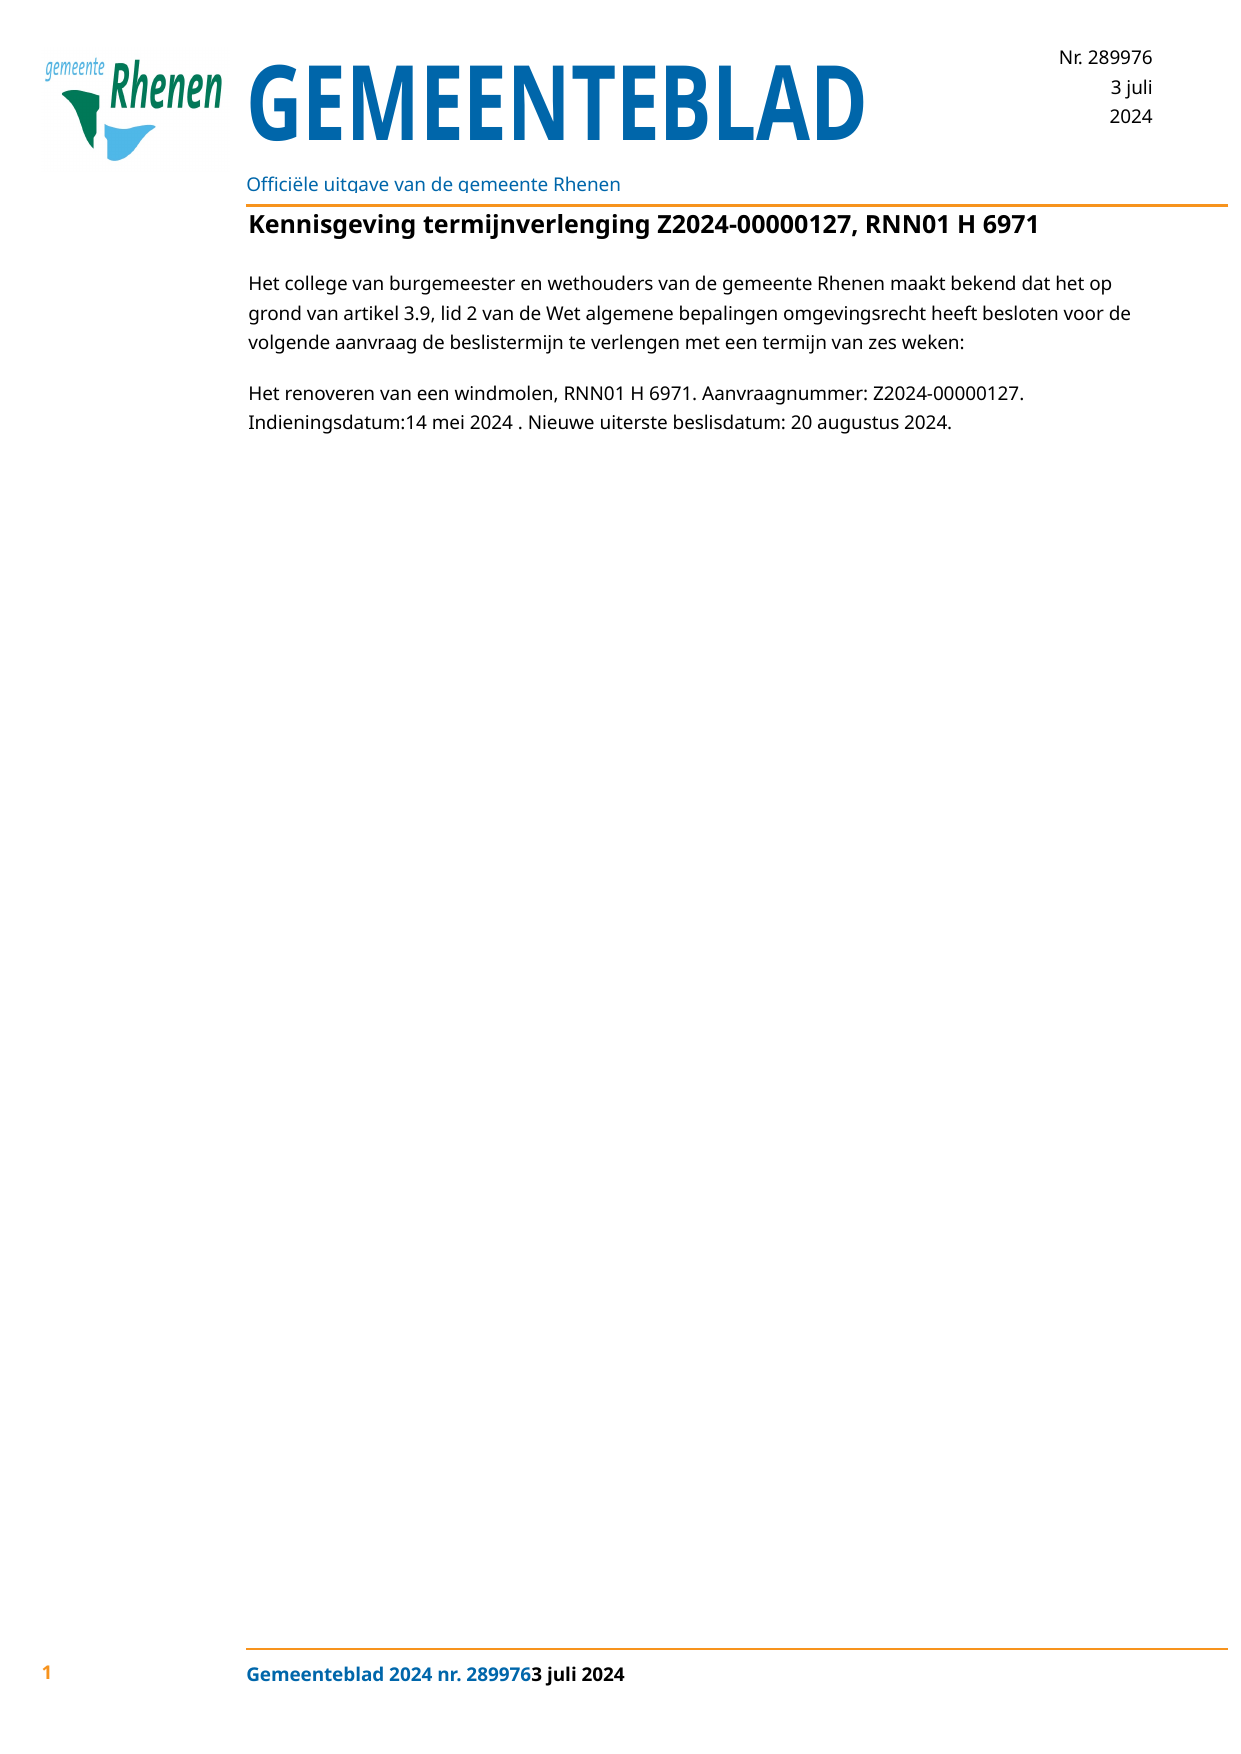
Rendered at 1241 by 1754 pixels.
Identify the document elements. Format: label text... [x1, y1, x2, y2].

text Het renoveren van een windmolen, RNN01 H 6971. Aanvraagnummer: Z2024-00000127. Indieningsdatum:14 mei 2024 . Nieuwe uiterste beslisdatum: 20 augustus 2024. [248, 380, 1152, 435]
picture [41, 47, 231, 172]
text Kennisgeving termijnverlenging Z2024-00000127, RNN01 H 6971 [248, 207, 1152, 241]
text Het college van burgemeester en wethouders van de gemeente Rhenen maakt bekend dat het op grond van artikel 3.9, lid 2 van de Wet algemene bepalingen omgevingsrecht heeft besloten voor de volgende aanvraag de beslistermijn te verlengen met een termijn van zes weken: [248, 270, 1152, 355]
